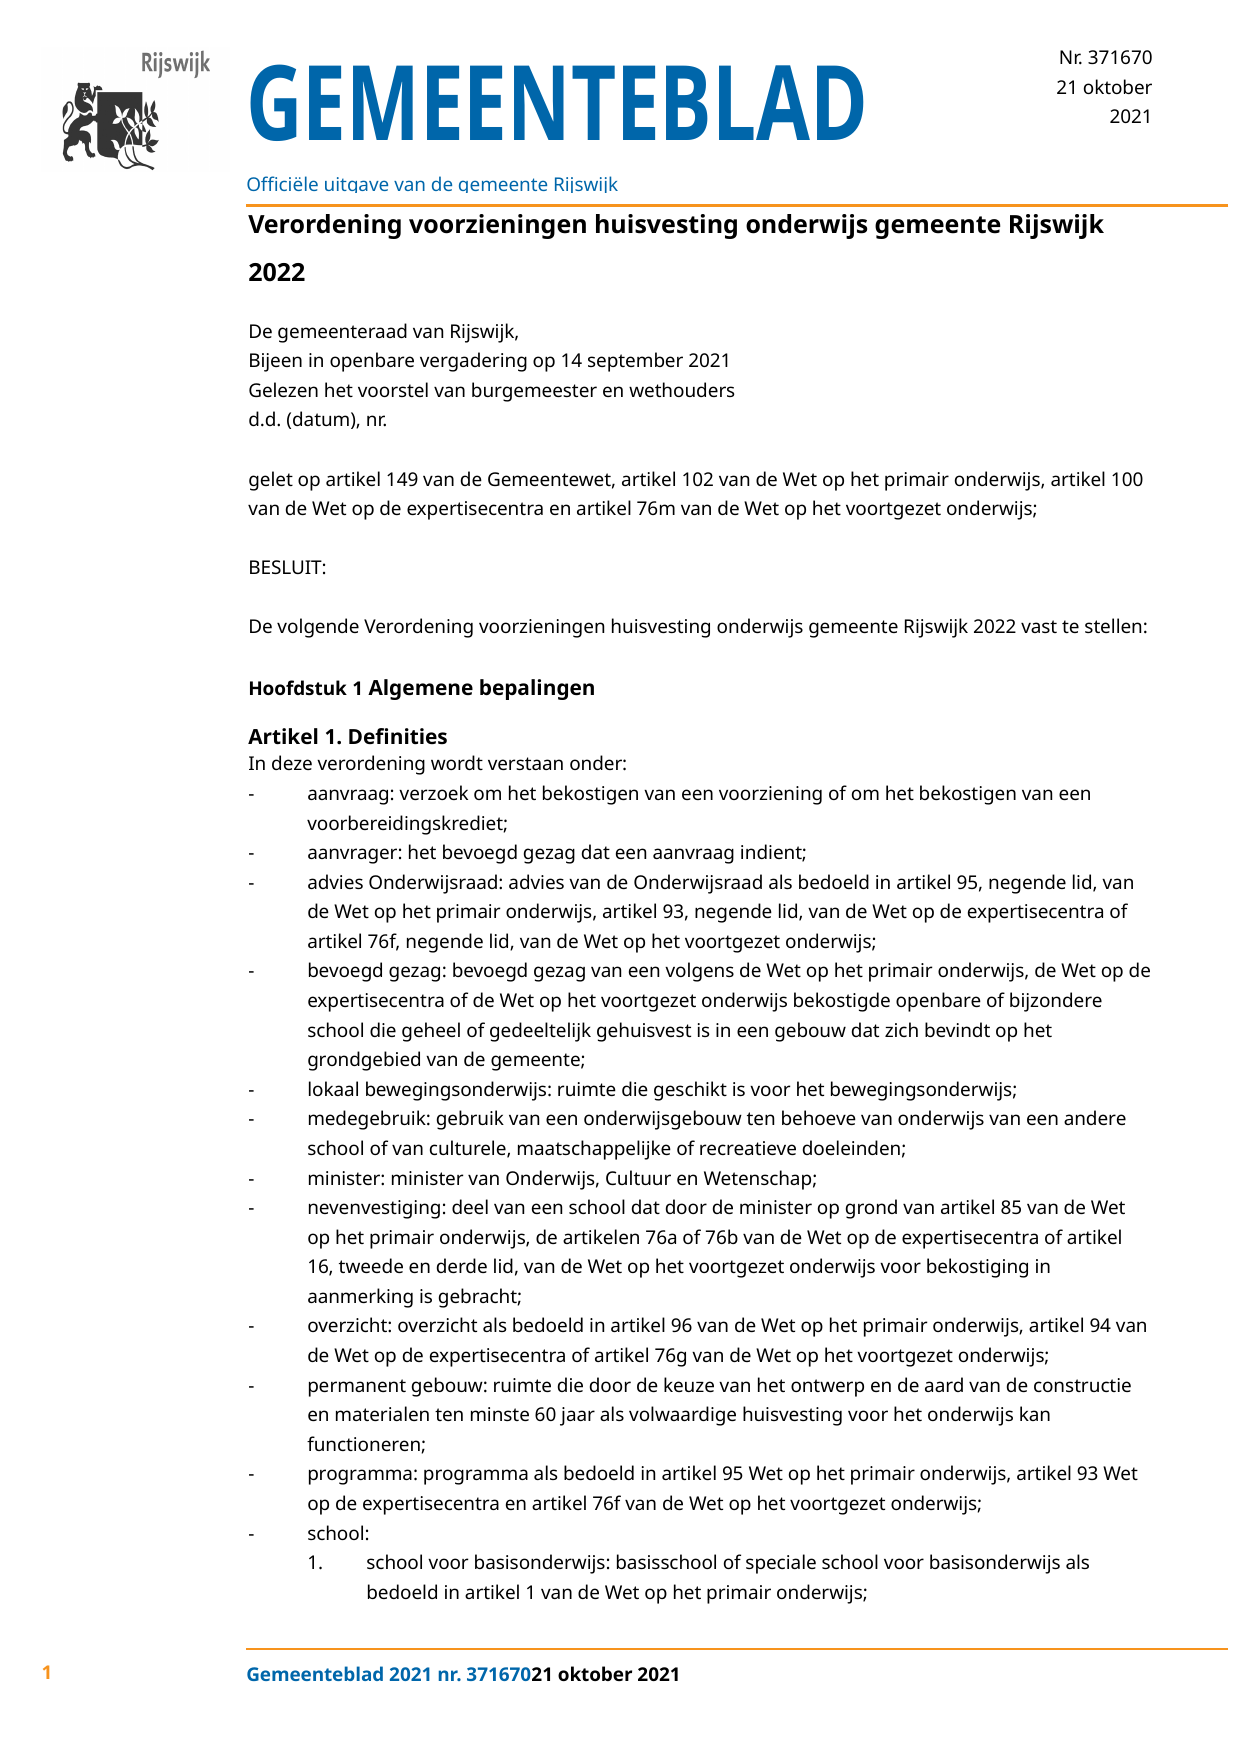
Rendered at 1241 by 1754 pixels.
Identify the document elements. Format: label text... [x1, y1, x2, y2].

list overzicht: overzicht als bedoeld in artikel 96 van de Wet op het primair onderwijs, artikel 94 van de Wet op de expertisecentra of artikel 76g van de Wet op het voortgezet onderwijs; [248, 1313, 1152, 1368]
text gelet op artikel 149 van de Gemeentewet, artikel 102 van de Wet op het primair onderwijs, artikel 100 van de Wet op de expertisecentra en artikel 76m van de Wet op het voortgezet onderwijs; [248, 466, 1152, 521]
picture [41, 47, 231, 172]
text De volgende Verordening voorzieningen huisvesting onderwijs gemeente Rijswijk 2022 vast te stellen: [248, 614, 1152, 639]
list permanent gebouw: ruimte die door de keuze van het ontwerp en de aard van de constructie en materialen ten minste 60 jaar als volwaardige huisvesting voor het onderwijs kan functioneren; [248, 1372, 1152, 1457]
text Artikel 1. Definities [248, 722, 1152, 751]
text De gemeenteraad van Rijswijk, [248, 318, 1152, 344]
text In deze verordening wordt verstaan onder: [248, 751, 1152, 776]
list school voor basisonderwijs: basisschool of speciale school voor basisonderwijs als bedoeld in artikel 1 van de Wet op het primair onderwijs; [307, 1549, 1152, 1605]
list medegebruik: gebruik van een onderwijsgebouw ten behoeve van onderwijs van een andere school of van culturele, maatschappelijke of recreatieve doeleinden; [248, 1106, 1152, 1161]
text Hoofdstuk 1 Algemene bepalingen [248, 673, 1152, 701]
text d.d. (datum), nr. [248, 407, 1152, 432]
list aanvraag: verzoek om het bekostigen van een voorziening of om het bekostigen van een voorbereidingskrediet; [248, 780, 1152, 836]
list minister: minister van Onderwijs, Cultuur en Wetenschap; [248, 1165, 1152, 1191]
list advies Onderwijsraad: advies van de Onderwijsraad als bedoeld in artikel 95, negende lid, van de Wet op het primair onderwijs, artikel 93, negende lid, van de Wet op de expertisecentra of artikel 76f, negende lid, van de Wet op het voortgezet onderwijs; [248, 869, 1152, 954]
text Gelezen het voorstel van burgemeester en wethouders [248, 377, 1152, 403]
text BESLUIT: [248, 554, 1152, 580]
list nevenvestiging: deel van een school dat door de minister op grond van artikel 85 van de Wet op het primair onderwijs, de artikelen 76a of 76b van de Wet op de expertisecentra of artikel 16, tweede en derde lid, van de Wet op het voortgezet onderwijs voor bekostiging in aanmerking is gebracht; [248, 1194, 1152, 1309]
list bevoegd gezag: bevoegd gezag van een volgens de Wet op het primair onderwijs, de Wet op de expertisecentra of de Wet op het voortgezet onderwijs bekostigde openbare of bijzondere school die geheel of gedeeltelijk gehuisvest is in een gebouw dat zich bevindt op het grondgebied van de gemeente; [248, 958, 1152, 1072]
list programma: programma als bedoeld in artikel 95 Wet op het primair onderwijs, artikel 93 Wet op de expertisecentra en artikel 76f van de Wet op het voortgezet onderwijs; [248, 1461, 1152, 1516]
text Bijeen in openbare vergadering op 14 september 2021 [248, 347, 1152, 373]
list lokaal bewegingsonderwijs: ruimte die geschikt is voor het bewegingsonderwijs; [248, 1076, 1152, 1102]
list school: [248, 1520, 1152, 1546]
text Verordening voorzieningen huisvesting onderwijs gemeente Rijswijk 2022 [248, 207, 1152, 288]
list aanvrager: het bevoegd gezag dat een aanvraag indient; [248, 839, 1152, 865]
